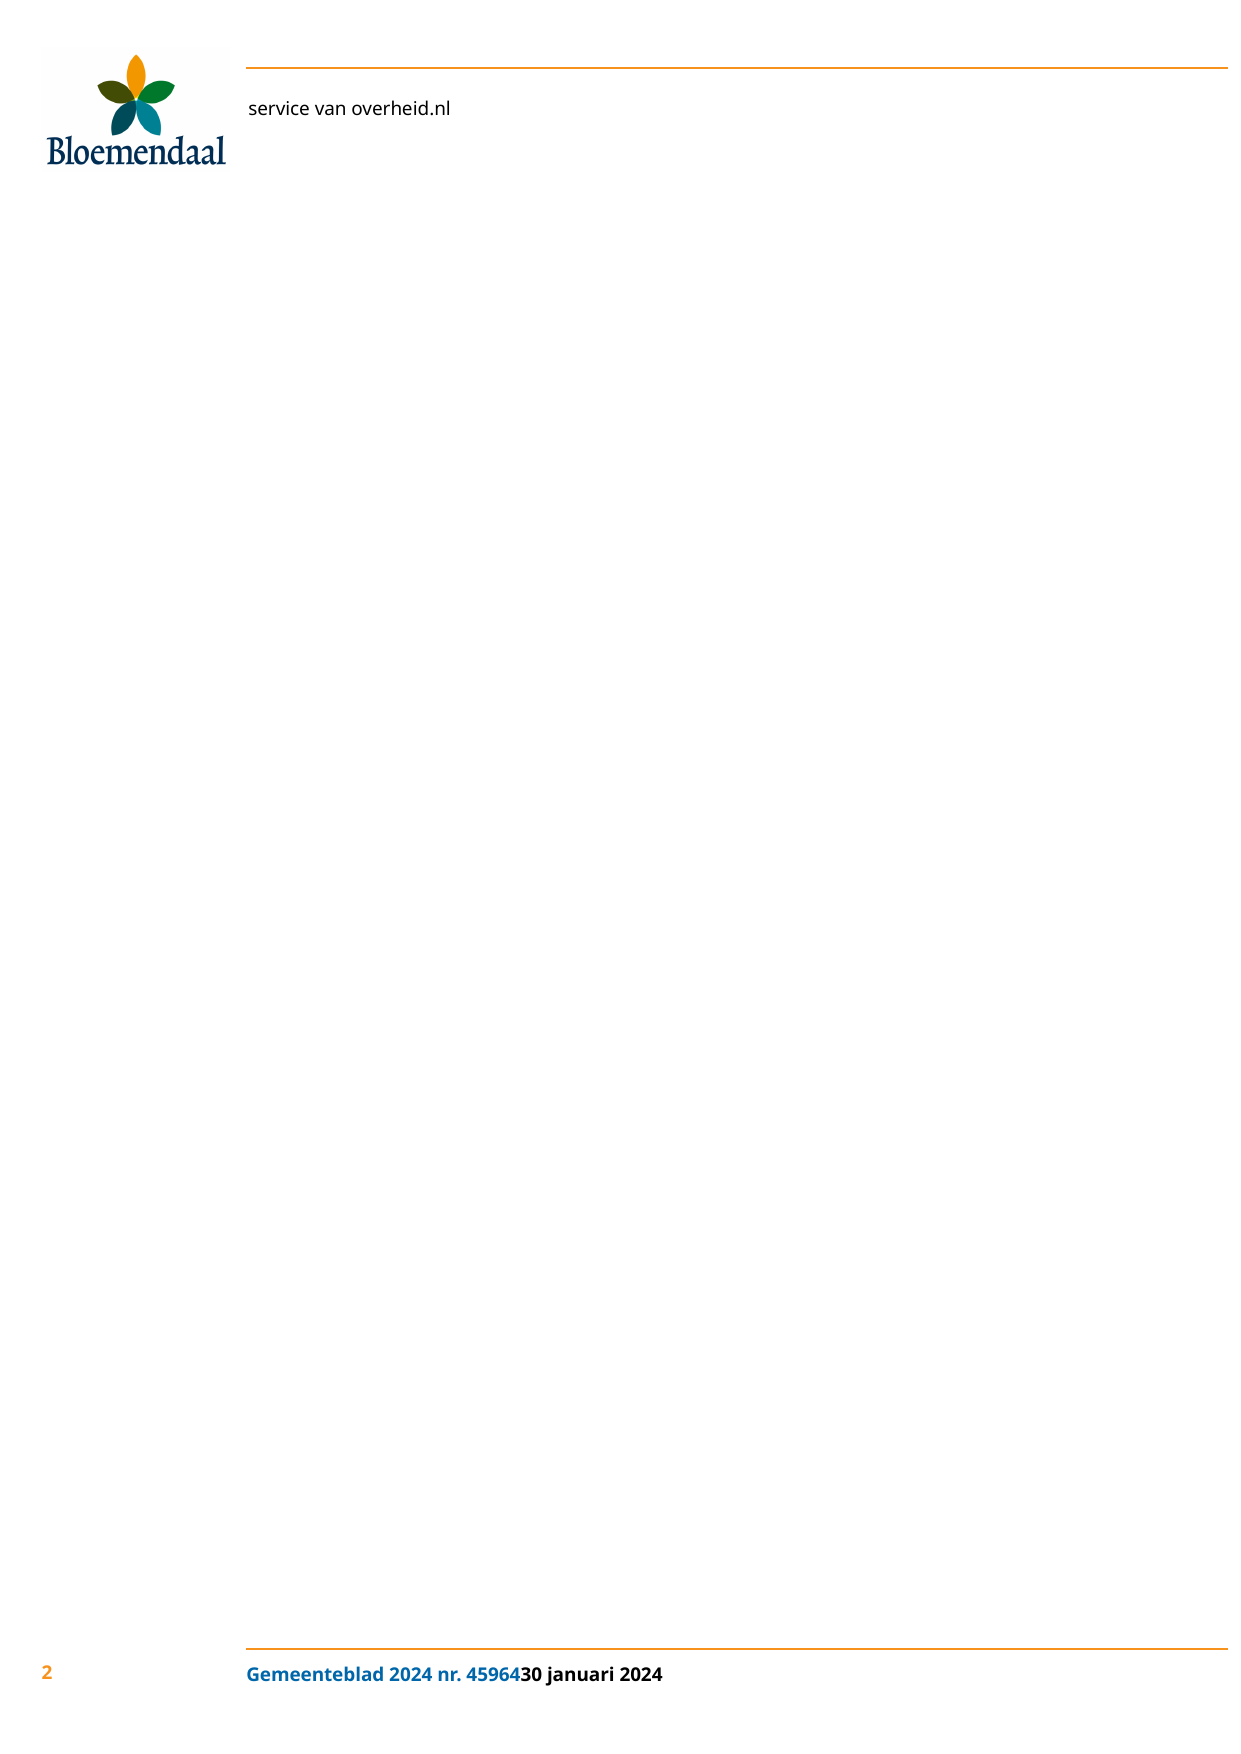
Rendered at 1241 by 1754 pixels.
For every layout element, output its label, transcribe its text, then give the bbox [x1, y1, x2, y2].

picture [41, 47, 231, 172]
text service van overheid.nl [248, 95, 1152, 121]
